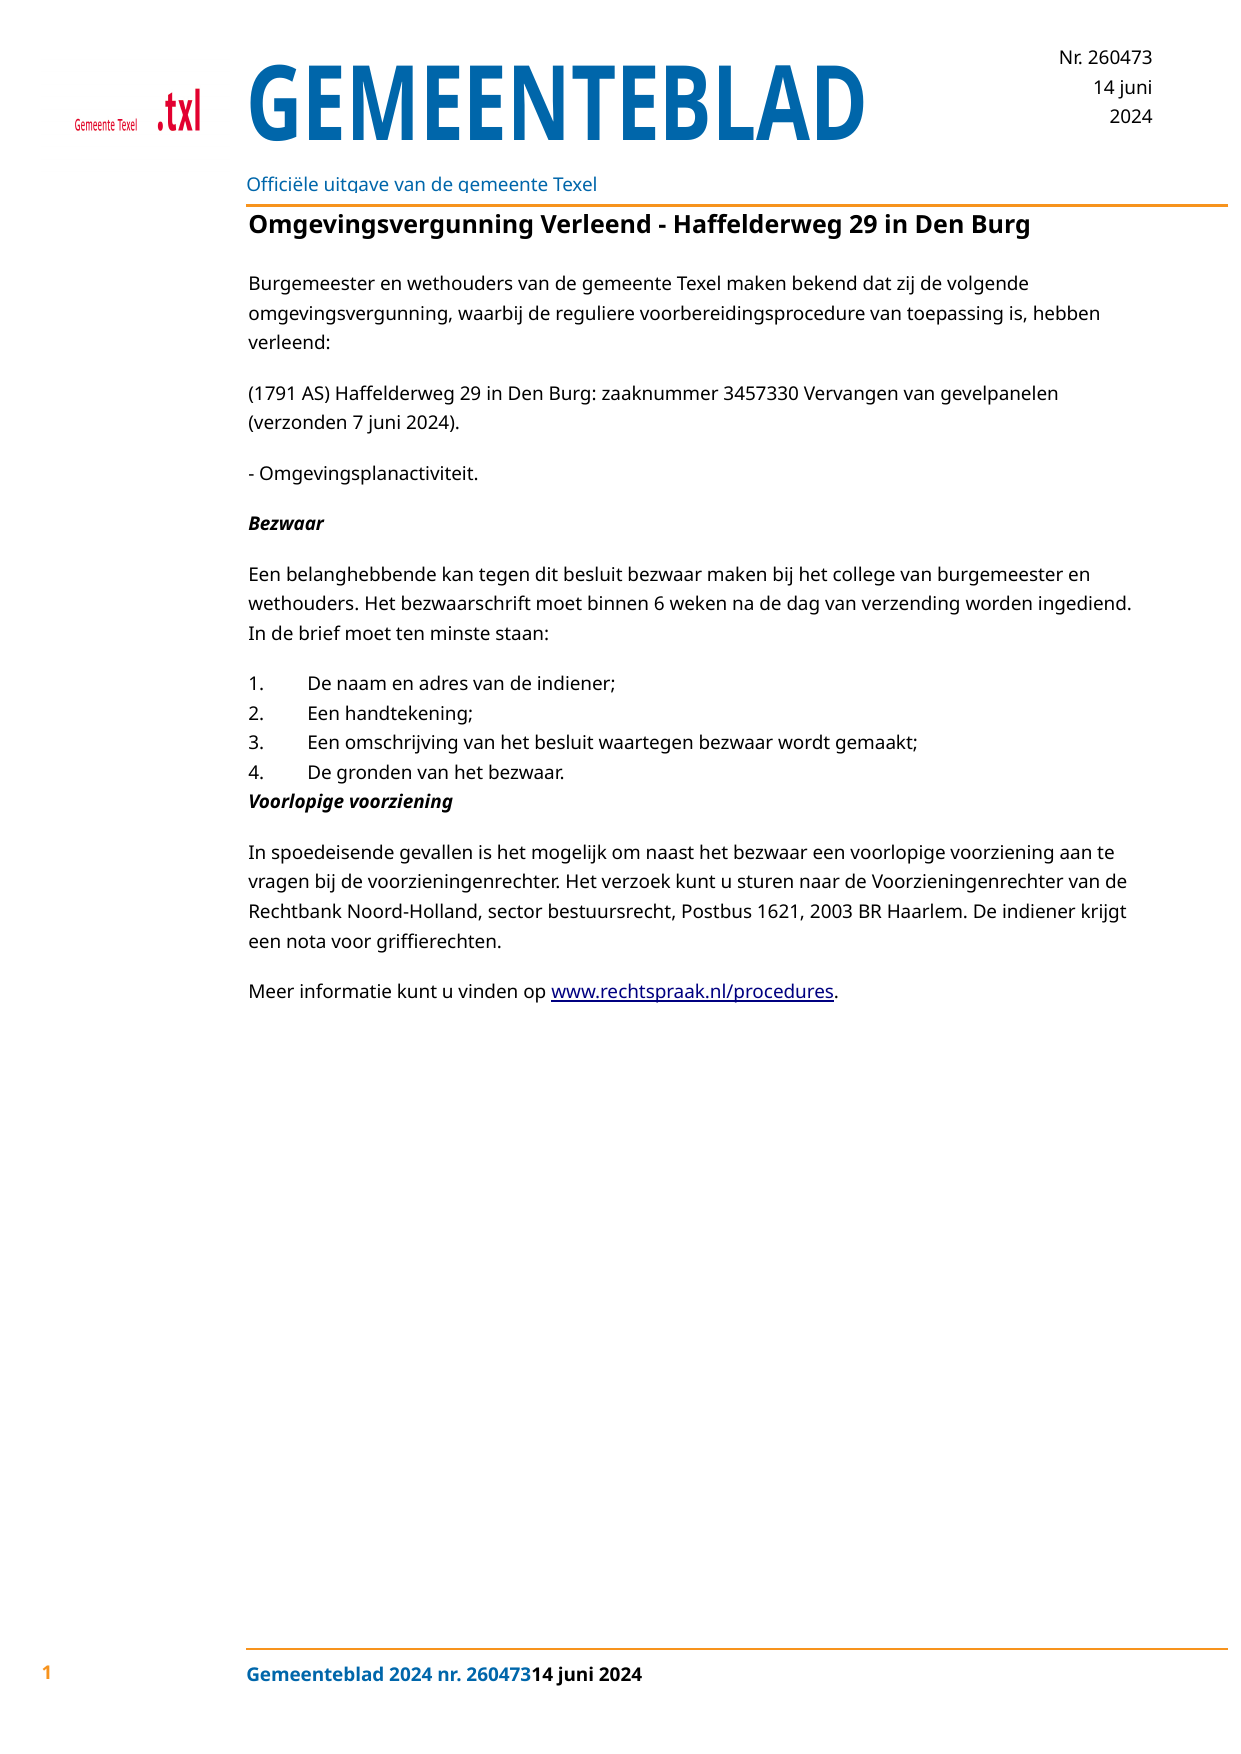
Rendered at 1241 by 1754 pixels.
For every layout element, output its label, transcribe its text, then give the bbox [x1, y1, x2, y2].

text Omgevingsvergunning Verleend - Haffelderweg 29 in Den Burg [248, 207, 1152, 241]
list De naam en adres van de indiener; [248, 670, 1152, 696]
list Een handtekening; [248, 700, 1152, 726]
list Een omschrijving van het besluit waartegen bezwaar wordt gemaakt; [248, 729, 1152, 755]
text In spoedeisende gevallen is het mogelijk om naast het bezwaar een voorlopige voorziening aan te vragen bij de voorzieningenrechter. Het verzoek kunt u sturen naar de Voorzieningenrechter van de Rechtbank Noord-Holland, sector bestuursrecht, Postbus 1621, 2003 BR Haarlem. De indiener krijgt een nota voor griffierechten. [248, 839, 1152, 953]
text (1791 AS) Haffelderweg 29 in Den Burg: zaaknummer 3457330 Vervangen van gevelpanelen (verzonden 7 juni 2024). [248, 380, 1152, 435]
picture [41, 47, 231, 172]
text Meer informatie kunt u vinden op www.rechtspraak.nl/procedures. [248, 978, 1152, 1004]
text - Omgevingsplanactiviteit. [248, 460, 1152, 486]
list De gronden van het bezwaar. [248, 759, 1152, 785]
text Burgemeester en wethouders van de gemeente Texel maken bekend dat zij de volgende omgevingsvergunning, waarbij de reguliere voorbereidingsprocedure van toepassing is, hebben verleend: [248, 270, 1152, 355]
text Voorlopige voorziening [248, 789, 1152, 814]
text Een belanghebbende kan tegen dit besluit bezwaar maken bij het college van burgemeester en wethouders. Het bezwaarschrift moet binnen 6 weken na de dag van verzending worden ingediend. In de brief moet ten minste staan: [248, 561, 1152, 646]
text Bezwaar [248, 510, 1152, 536]
